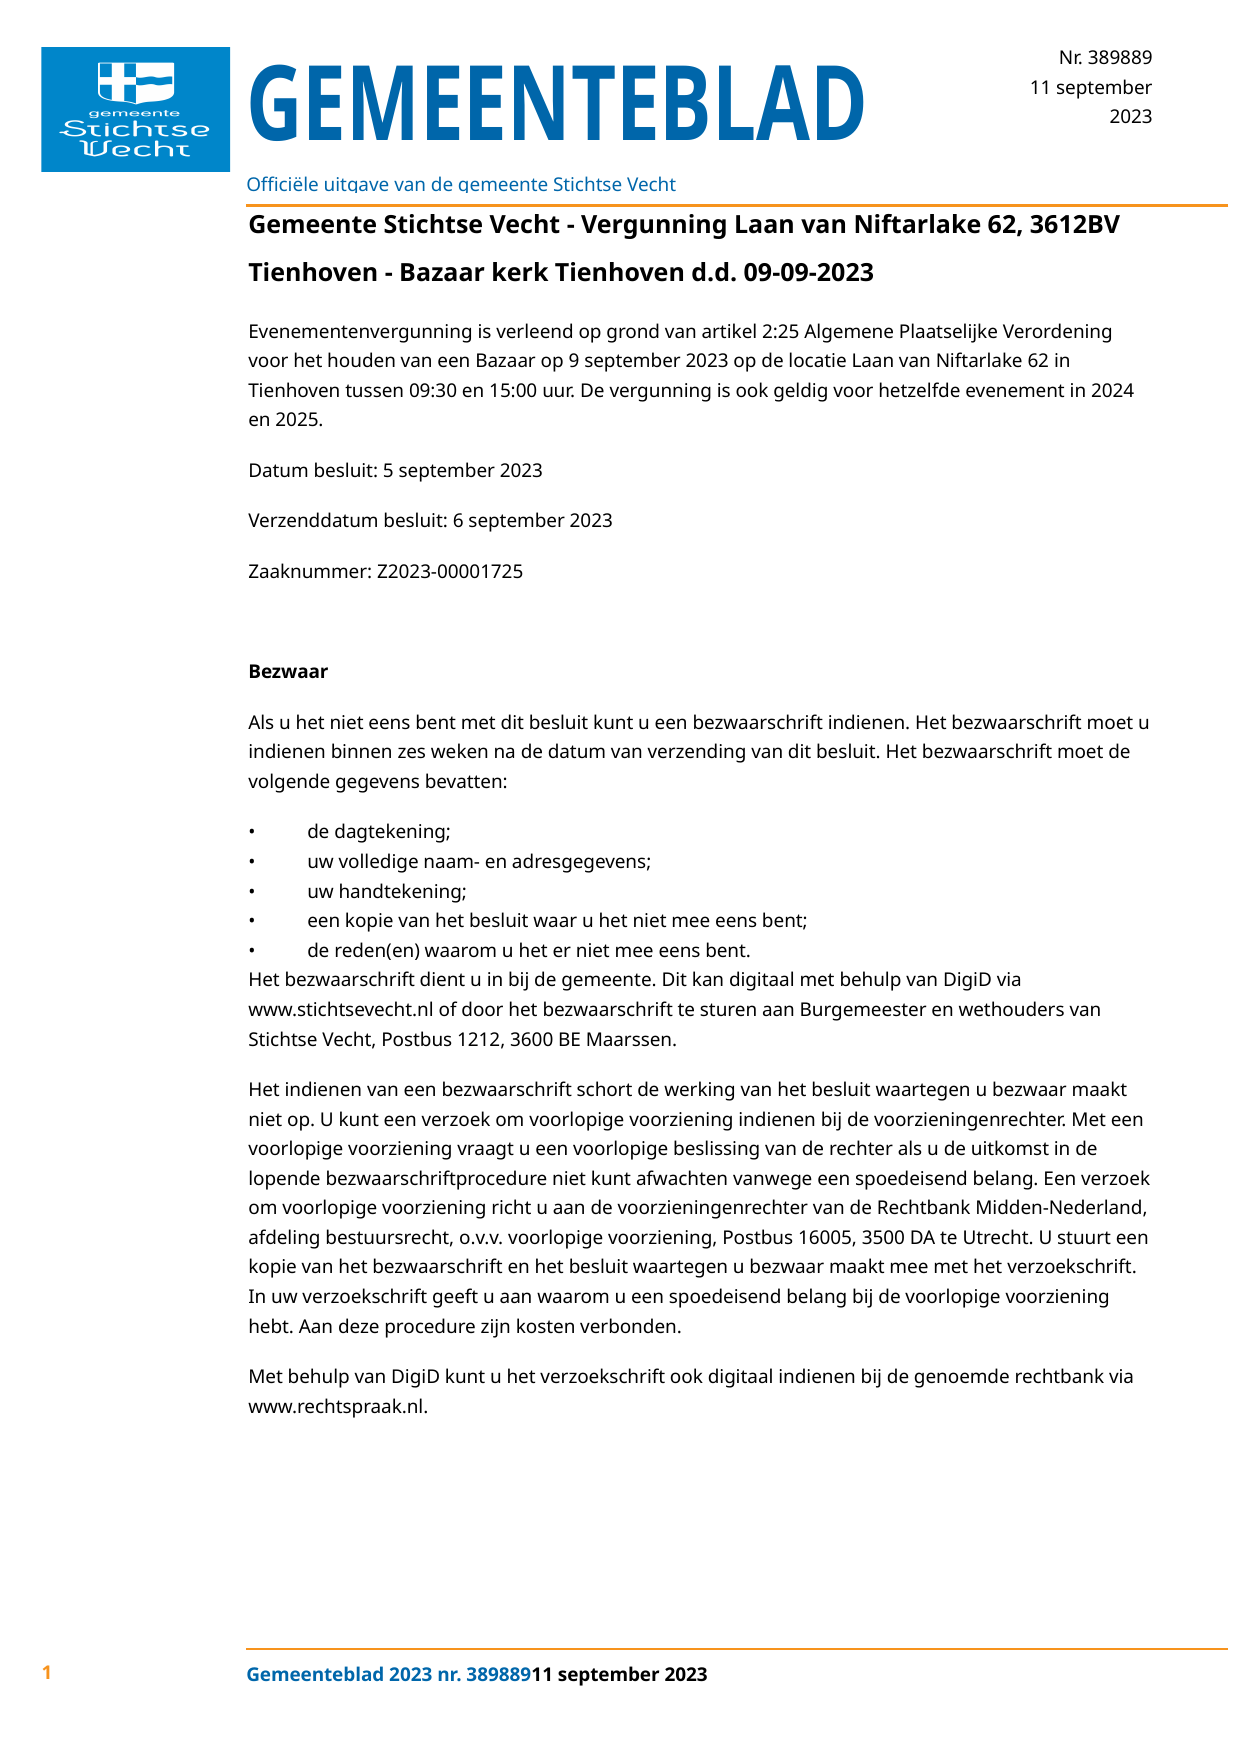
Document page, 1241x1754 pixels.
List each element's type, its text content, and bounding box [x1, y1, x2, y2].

text Als u het niet eens bent met dit besluit kunt u een bezwaarschrift indienen. Het bezwaarschrift moet u indienen binnen zes weken na de datum van verzending van dit besluit. Het bezwaarschrift moet de volgende gegevens bevatten: [248, 709, 1152, 794]
text Evenementenvergunning is verleend op grond van artikel 2:25 Algemene Plaatselijke Verordening voor het houden van een Bazaar op 9 september 2023 op de locatie Laan van Niftarlake 62 in Tienhoven tussen 09:30 en 15:00 uur. De vergunning is ook geldig voor hetzelfde evenement in 2024 en 2025. [248, 318, 1152, 432]
list de dagtekening; [248, 819, 1152, 844]
list uw volledige naam- en adresgegevens; [248, 848, 1152, 874]
picture [137, 63, 174, 103]
text Het bezwaarschrift dient u in bij de gemeente. Dit kan digitaal met behulp van DigiD via www.stichtsevecht.nl of door het bezwaarschrift te sturen aan Burgemeester en wethouders van Stichtse Vecht, Postbus 1212, 3600 BE Maarssen. [248, 967, 1152, 1052]
picture [99, 63, 135, 101]
text Met behulp van DigiD kunt u het verzoekschrift ook digitaal indienen bij de genoemde rechtbank via www.rechtspraak.nl. [248, 1363, 1152, 1419]
text Verzenddatum besluit: 6 september 2023 [248, 507, 1152, 533]
text Gemeente Stichtse Vecht - Vergunning Laan van Niftarlake 62, 3612BV Tienhoven - Bazaar kerk Tienhoven d.d. 09-09-2023 [248, 207, 1152, 288]
text Zaaknummer: Z2023-00001725 [248, 558, 1152, 584]
list de reden(en) waarom u het er niet mee eens bent. [248, 937, 1152, 963]
text Het indienen van een bezwaarschrift schort de werking van het besluit waartegen u bezwaar maakt niet op. U kunt een verzoek om voorlopige voorziening indienen bij de voorzieningenrechter. Met een voorlopige voorziening vraagt u een voorlopige beslissing van de rechter als u de uitkomst in de lopende bezwaarschriftprocedure niet kunt afwachten vanwege een spoedeisend belang. Een verzoek om voorlopige voorziening richt u aan de voorzieningenrechter van de Rechtbank Midden-Nederland, afdeling bestuursrecht, o.v.v. voorlopige voorziening, Postbus 16005, 3500 DA te Utrecht. U stuurt een kopie van het bezwaarschrift en het besluit waartegen u bezwaar maakt mee met het verzoekschrift. In uw verzoekschrift geeft u aan waarom u een spoedeisend belang bij de voorlopige voorziening hebt. Aan deze procedure zijn kosten verbonden. [248, 1076, 1152, 1339]
list uw handtekening; [248, 878, 1152, 904]
text Bezwaar [248, 659, 1152, 684]
list een kopie van het besluit waar u het niet mee eens bent; [248, 907, 1152, 933]
text Datum besluit: 5 september 2023 [248, 457, 1152, 483]
